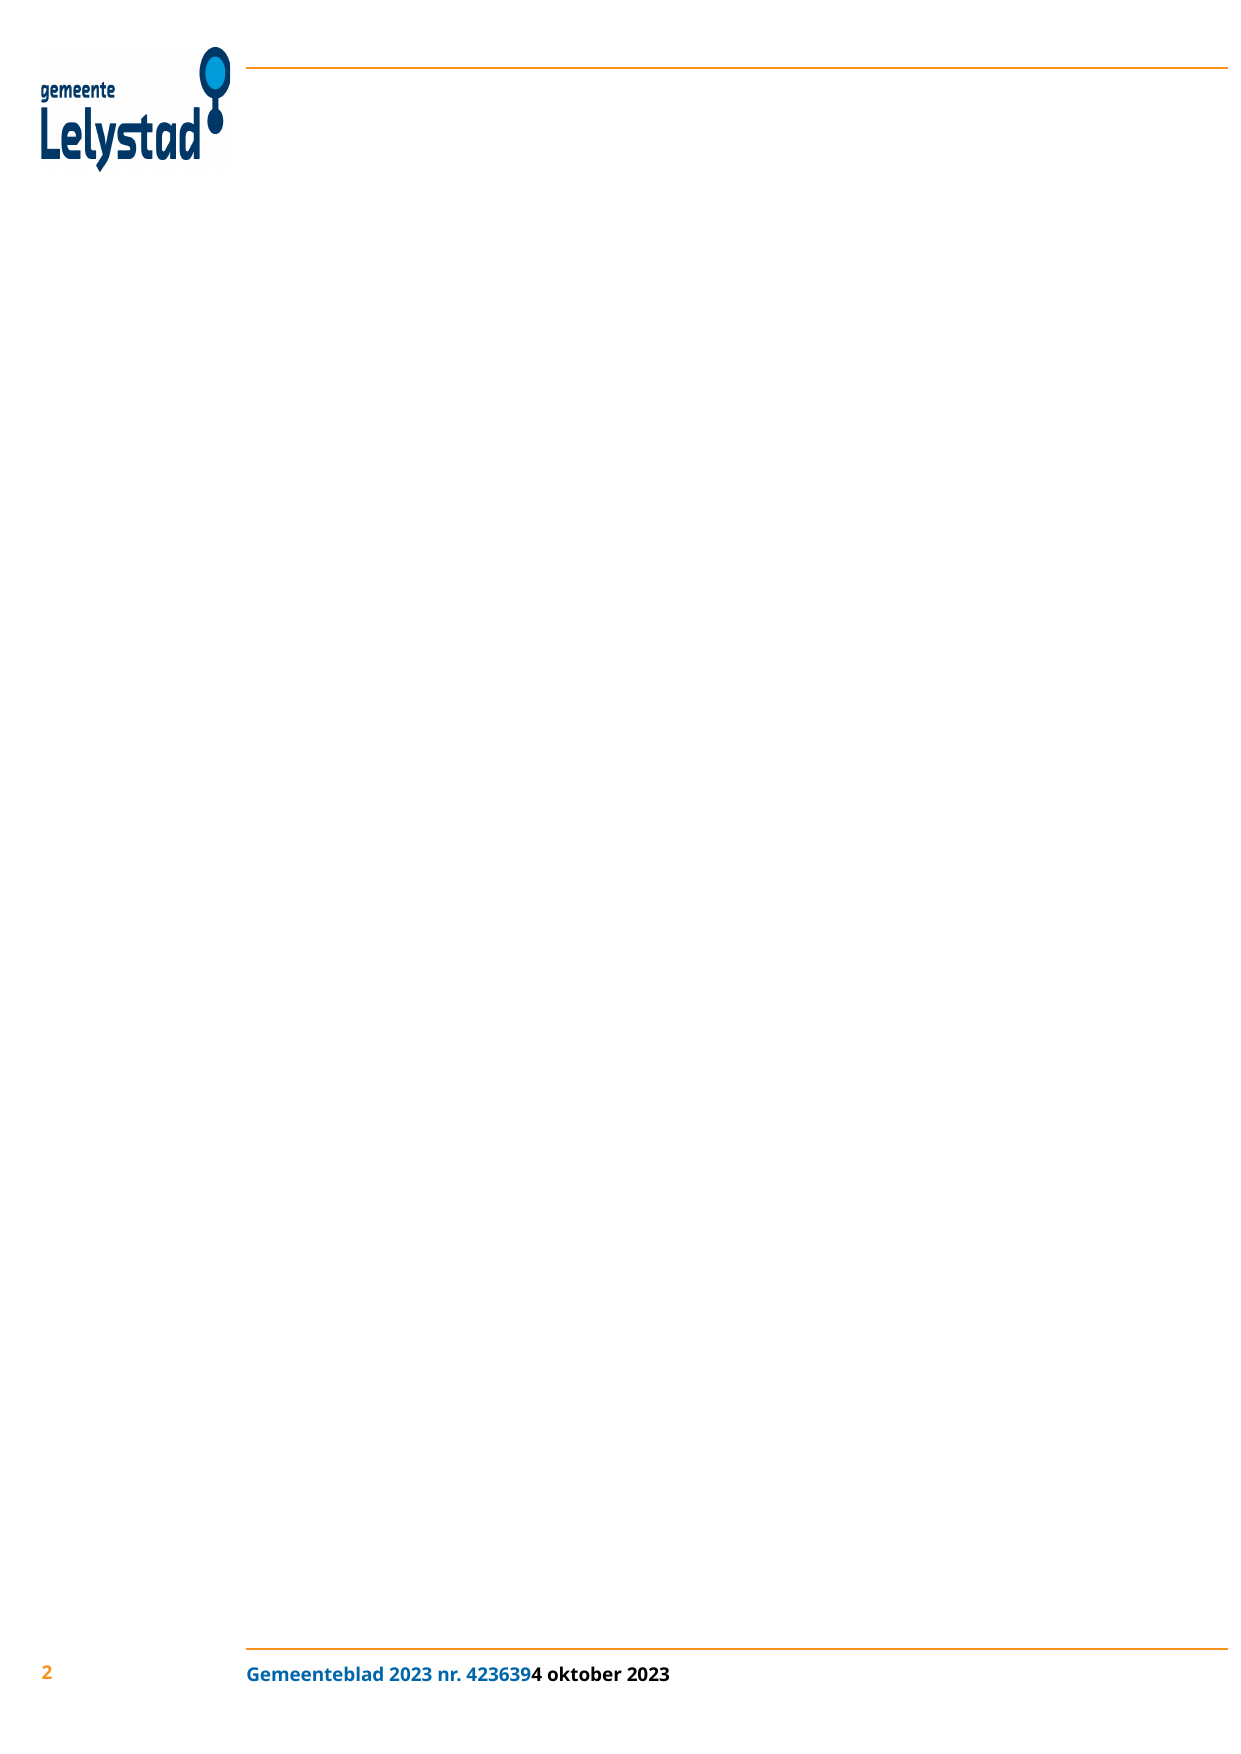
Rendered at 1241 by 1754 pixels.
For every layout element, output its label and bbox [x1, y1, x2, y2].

picture [41, 47, 231, 172]
